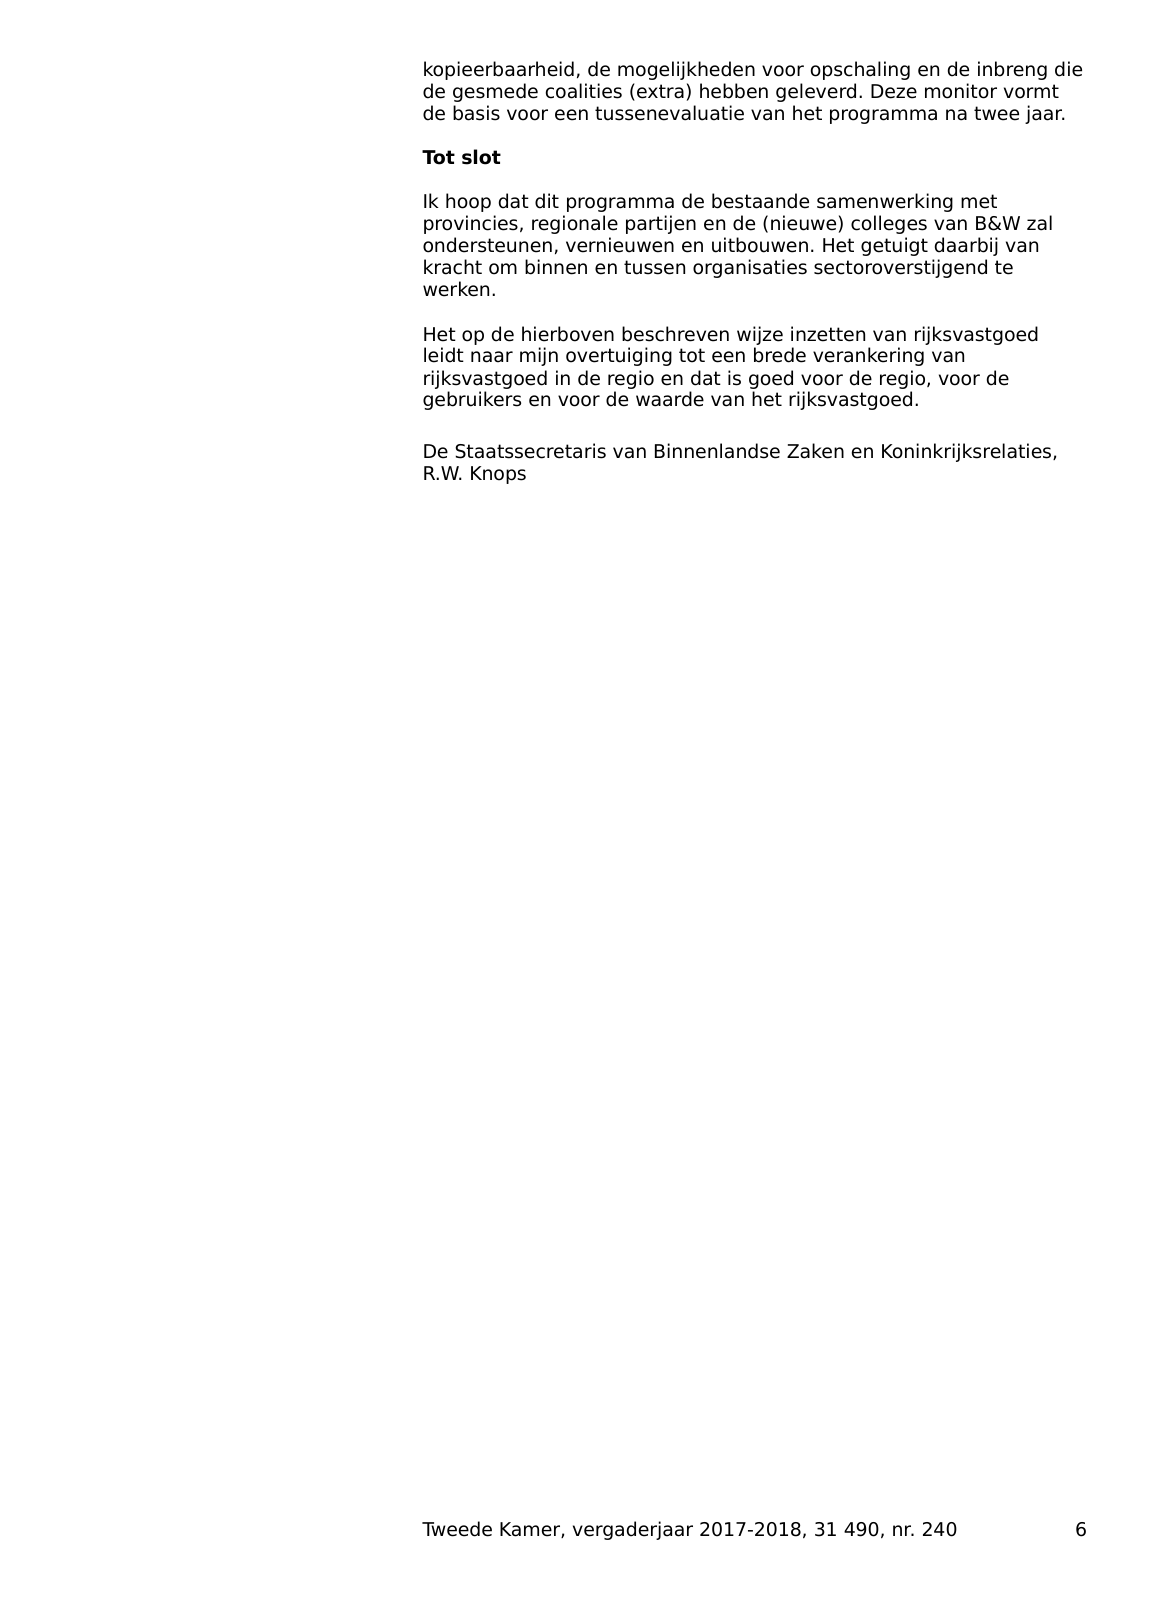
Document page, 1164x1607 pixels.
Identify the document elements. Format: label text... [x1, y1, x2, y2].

text kopieerbaarheid, de mogelijkheden voor opschaling en de inbreng die de gesmede coalities (extra) hebben geleverd. Deze monitor vormt de basis voor een tussenevaluatie van het programma na twee jaar. [422, 59, 1087, 125]
text De Staatssecretaris van Binnenlandse Zaken en Koninkrijksrelaties, R.W. Knops [422, 441, 1087, 485]
text Ik hoop dat dit programma de bestaande samenwerking met provincies, regionale partijen en de (nieuwe) colleges van B&W zal ondersteunen, vernieuwen en uitbouwen. Het getuigt daarbij van kracht om binnen en tussen organisaties sectoroverstijgend te werken. [422, 191, 1087, 301]
subtitle Tot slot [422, 147, 1087, 169]
text Het op de hierboven beschreven wijze inzetten van rijksvastgoed leidt naar mijn overtuiging tot een brede verankering van rijksvastgoed in de regio en dat is goed voor de regio, voor de gebruikers en voor de waarde van het rijksvastgoed. [422, 323, 1087, 411]
